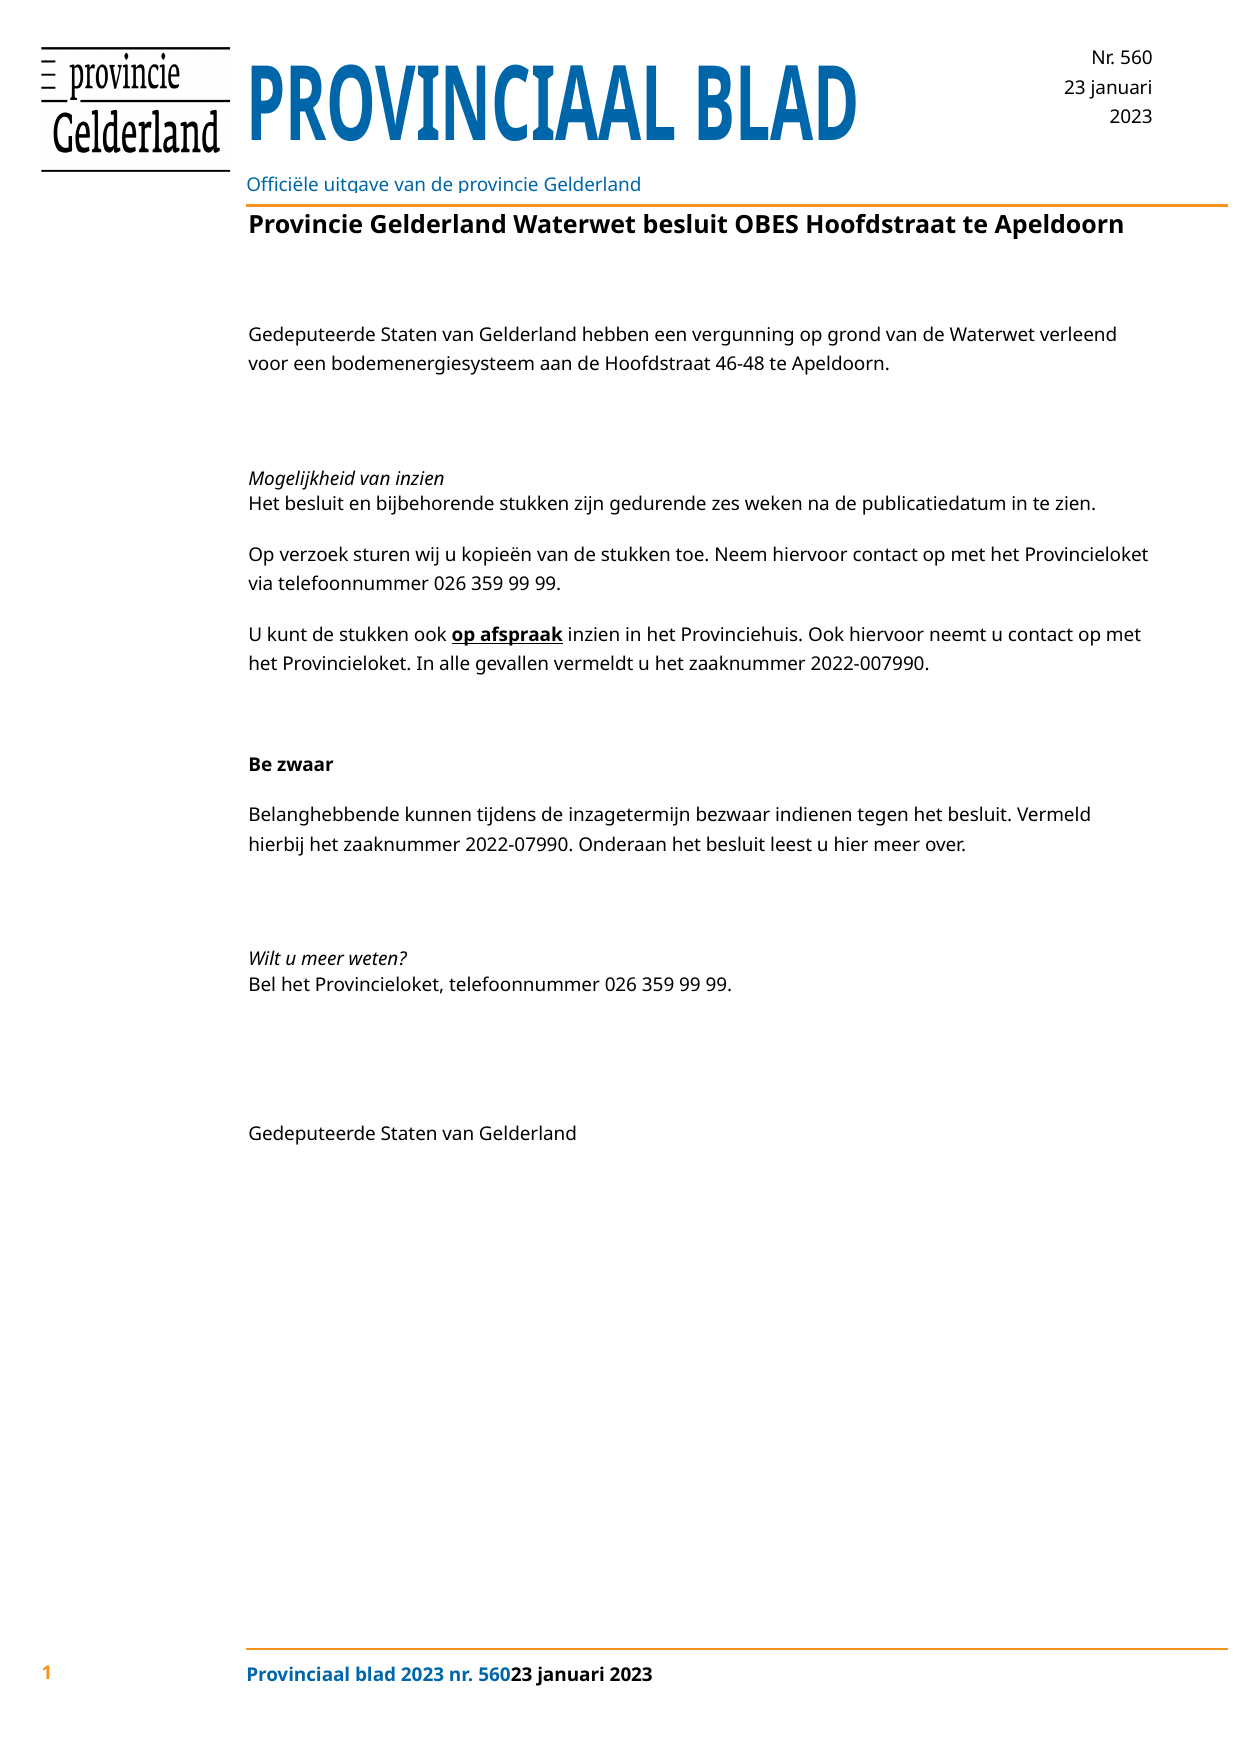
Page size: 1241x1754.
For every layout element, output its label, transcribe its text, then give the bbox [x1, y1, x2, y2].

text Op verzoek sturen wij u kopieën van de stukken toe. Neem hiervoor contact op met het Provincieloket via telefoonnummer 026 359 99 99. [248, 541, 1152, 596]
text Provincie Gelderland Waterwet besluit OBES Hoofdstraat te Apeldoorn [248, 207, 1152, 241]
text Gedeputeerde Staten van Gelderland [248, 1120, 1152, 1146]
picture [41, 47, 231, 172]
text Het besluit en bijbehorende stukken zijn gedurende zes weken na de publicatiedatum in te zien. [248, 490, 1152, 516]
text Belanghebbende kunnen tijdens de inzagetermijn bezwaar indienen tegen het besluit. Vermeld hierbij het zaaknummer 2022-07990. Onderaan het besluit leest u hier meer over. [248, 802, 1152, 857]
text Be zwaar [248, 751, 1152, 777]
text Wilt u meer weten? [248, 946, 1152, 971]
text Bel het Provincieloket, telefoonnummer 026 359 99 99. [248, 971, 1152, 997]
text U kunt de stukken ook op afspraak inzien in het Provinciehuis. Ook hiervoor neemt u contact op met het Provincieloket. In alle gevallen vermeldt u het zaaknummer 2022-007990. [248, 621, 1152, 676]
text Mogelijkheid van inzien [248, 465, 1152, 490]
text Gedeputeerde Staten van Gelderland hebben een vergunning op grond van de Waterwet verleend voor een bodemenergiesysteem aan de Hoofdstraat 46-48 te Apeldoorn. [248, 321, 1152, 376]
